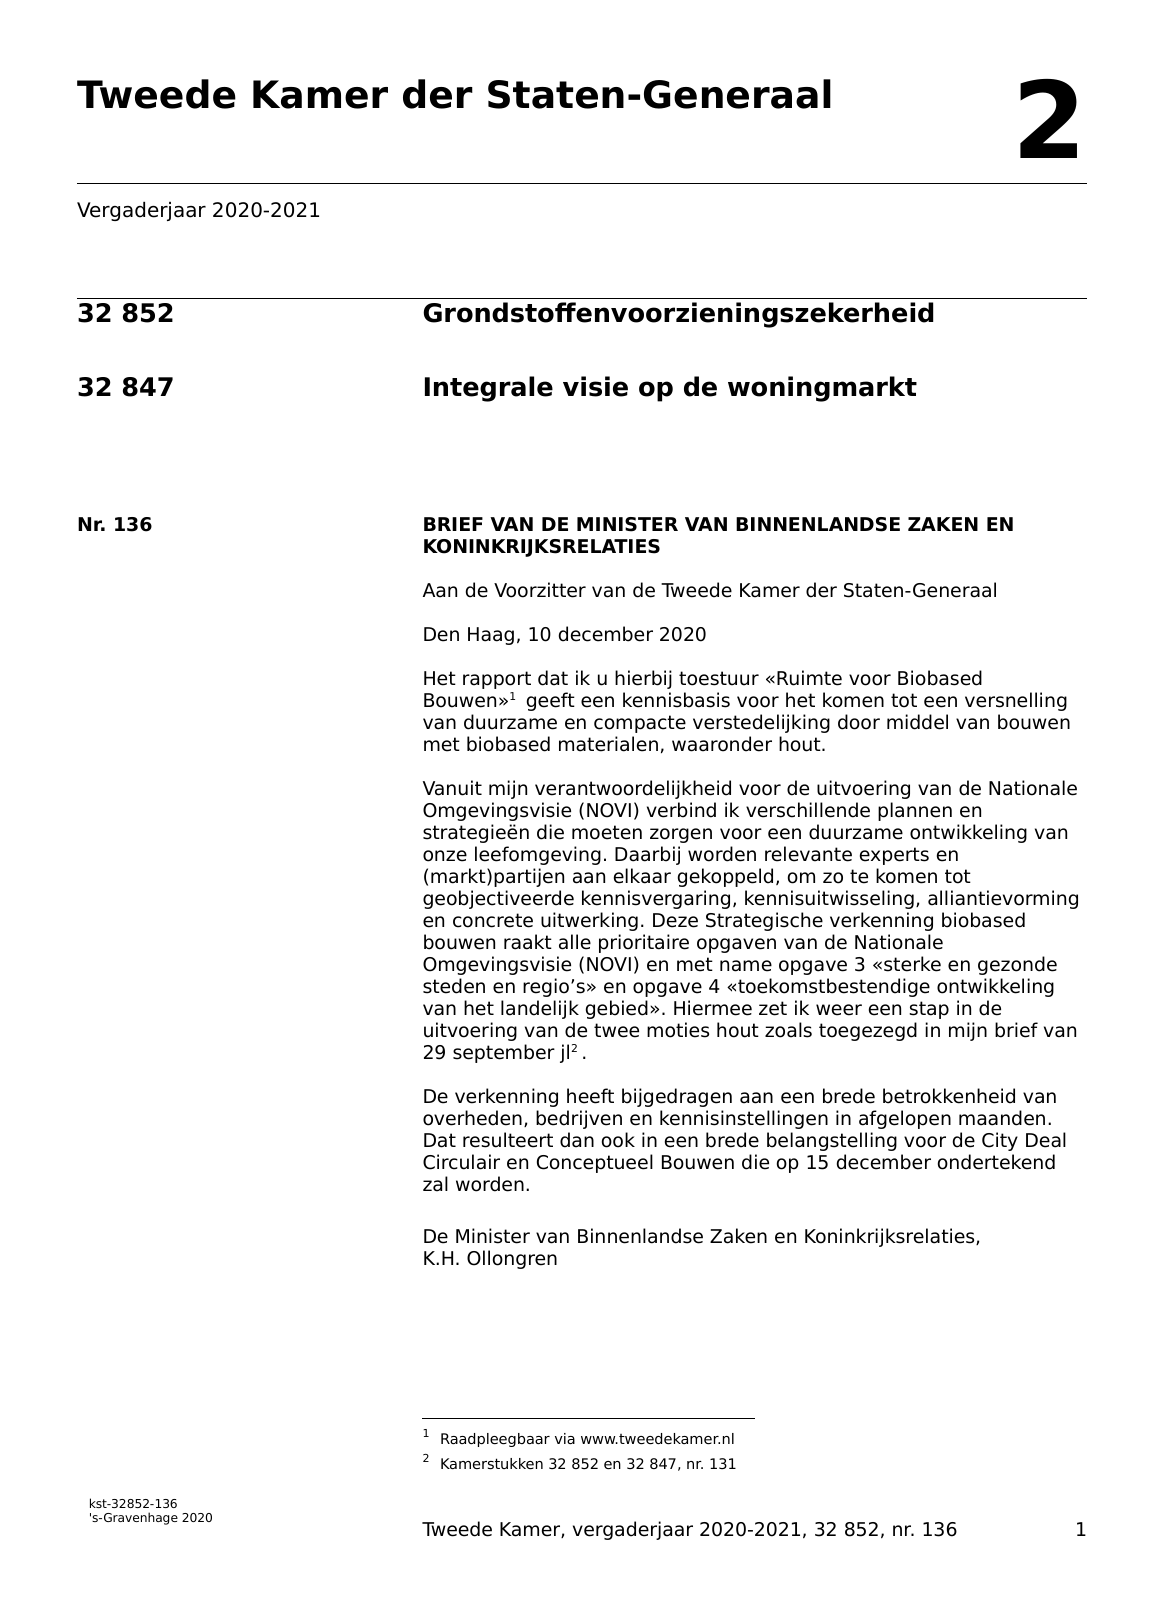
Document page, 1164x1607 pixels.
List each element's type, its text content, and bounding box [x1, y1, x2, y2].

text Den Haag, 10 december 2020 [422, 624, 1087, 646]
table_cell Vergaderjaar 2020-2021 [77, 184, 1087, 298]
subtitle Nr. 136 BRIEF VAN DE MINISTER VAN BINNENLANDSE ZAKEN EN KONINKRIJKSRELATIES [77, 514, 1087, 558]
text Aan de Voorzitter van de Tweede Kamer der Staten-Generaal [422, 580, 1087, 602]
text De verkenning heeft bijgedragen aan een brede betrokkenheid van overheden, bedrijven en kennisinstellingen in afgelopen maanden. Dat resulteert dan ook in een brede belangstelling voor de City Deal Circulair en Conceptueel Bouwen die op 15 december ondertekend zal worden. [422, 1086, 1087, 1196]
text 's-Gravenhage 2020 [88, 1511, 323, 1525]
text Vanuit mijn verantwoordelijkheid voor de uitvoering van de Nationale Omgevingsvisie (NOVI) verbind ik verschillende plannen en strategieën die moeten zorgen voor een duurzame ontwikkeling van onze leefomgeving. Daarbij worden relevante experts en (markt)partijen aan elkaar gekoppeld, om zo te komen tot geobjectiveerde kennisvergaring, kennisuitwisseling, alliantievorming en concrete uitwerking. Deze Strategische verkenning biobased bouwen raakt alle prioritaire opgaven van de Nationale Omgevingsvisie (NOVI) en met name opgave 3 «sterke en gezonde steden en regio’s» en opgave 4 «toekomstbestendige ontwikkeling van het landelijk gebied». Hiermee zet ik weer een stap in de uitvoering van de twee moties hout zoals toegezegd in mijn brief van 29 september jl. [422, 778, 1087, 1064]
text Raadpleegbaar via www.tweedekamer.nl [422, 1427, 1087, 1449]
table_header 2 [886, 59, 1087, 183]
subtitle 32 847 Integrale visie op de woningmarkt [77, 373, 1087, 403]
subtitle 32 852 Grondstoffenvoorzieningszekerheid [77, 299, 1087, 329]
text Het rapport dat ik u hierbij toestuur «Ruimte voor Biobased Bouwen» geeft een kennisbasis voor het komen tot een versnelling van duurzame en compacte verstedelijking door middel van bouwen met biobased materialen, waaronder hout. [422, 668, 1087, 756]
table_header Tweede Kamer der Staten-Generaal [77, 59, 886, 183]
text kst-32852-136 [88, 1497, 323, 1511]
text Kamerstukken 32 852 en 32 847, nr. 131 [422, 1452, 1087, 1474]
text De Minister van Binnenlandse Zaken en Koninkrijksrelaties, K.H. Ollongren [422, 1226, 1087, 1270]
